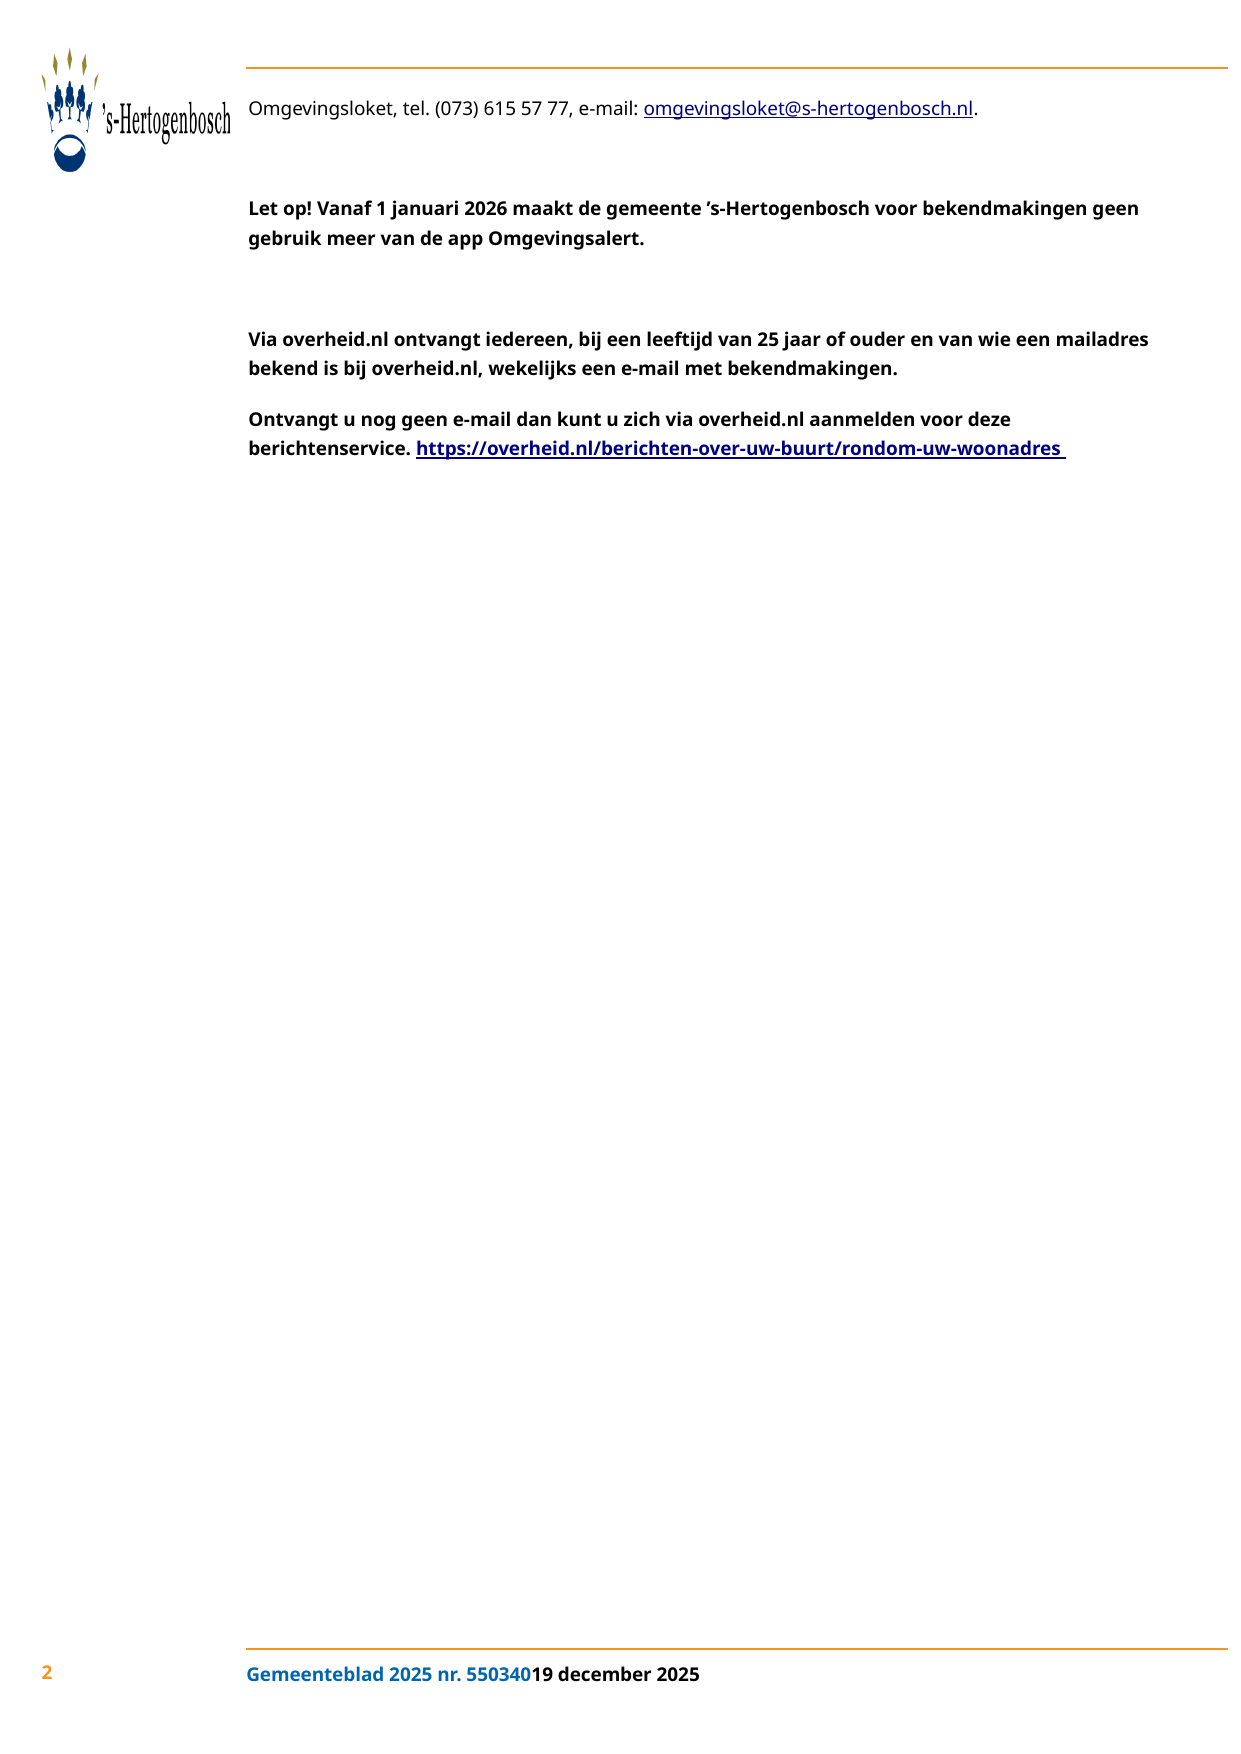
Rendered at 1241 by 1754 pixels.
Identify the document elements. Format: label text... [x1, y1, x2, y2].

text Via overheid.nl ontvangt iedereen, bij een leeftijd van 25 jaar of ouder en van wie een mailadres bekend is bij overheid.nl, wekelijks een e-mail met bekendmakingen. [248, 326, 1152, 381]
text Omgevingsloket, tel. (073) 615 57 77, e-mail: omgevingsloket@s-hertogenbosch.nl. [248, 95, 1152, 121]
text Ontvangt u nog geen e-mail dan kunt u zich via overheid.nl aanmelden voor deze berichtenservice. https://overheid.nl/berichten-over-uw-buurt/rondom-uw-woonadres [248, 406, 1152, 461]
picture [41, 47, 231, 172]
text Let op! Vanaf 1 januari 2026 maakt de gemeente ’s-Hertogenbosch voor bekendmakingen geen gebruik meer van de app Omgevingsalert. [248, 196, 1152, 251]
